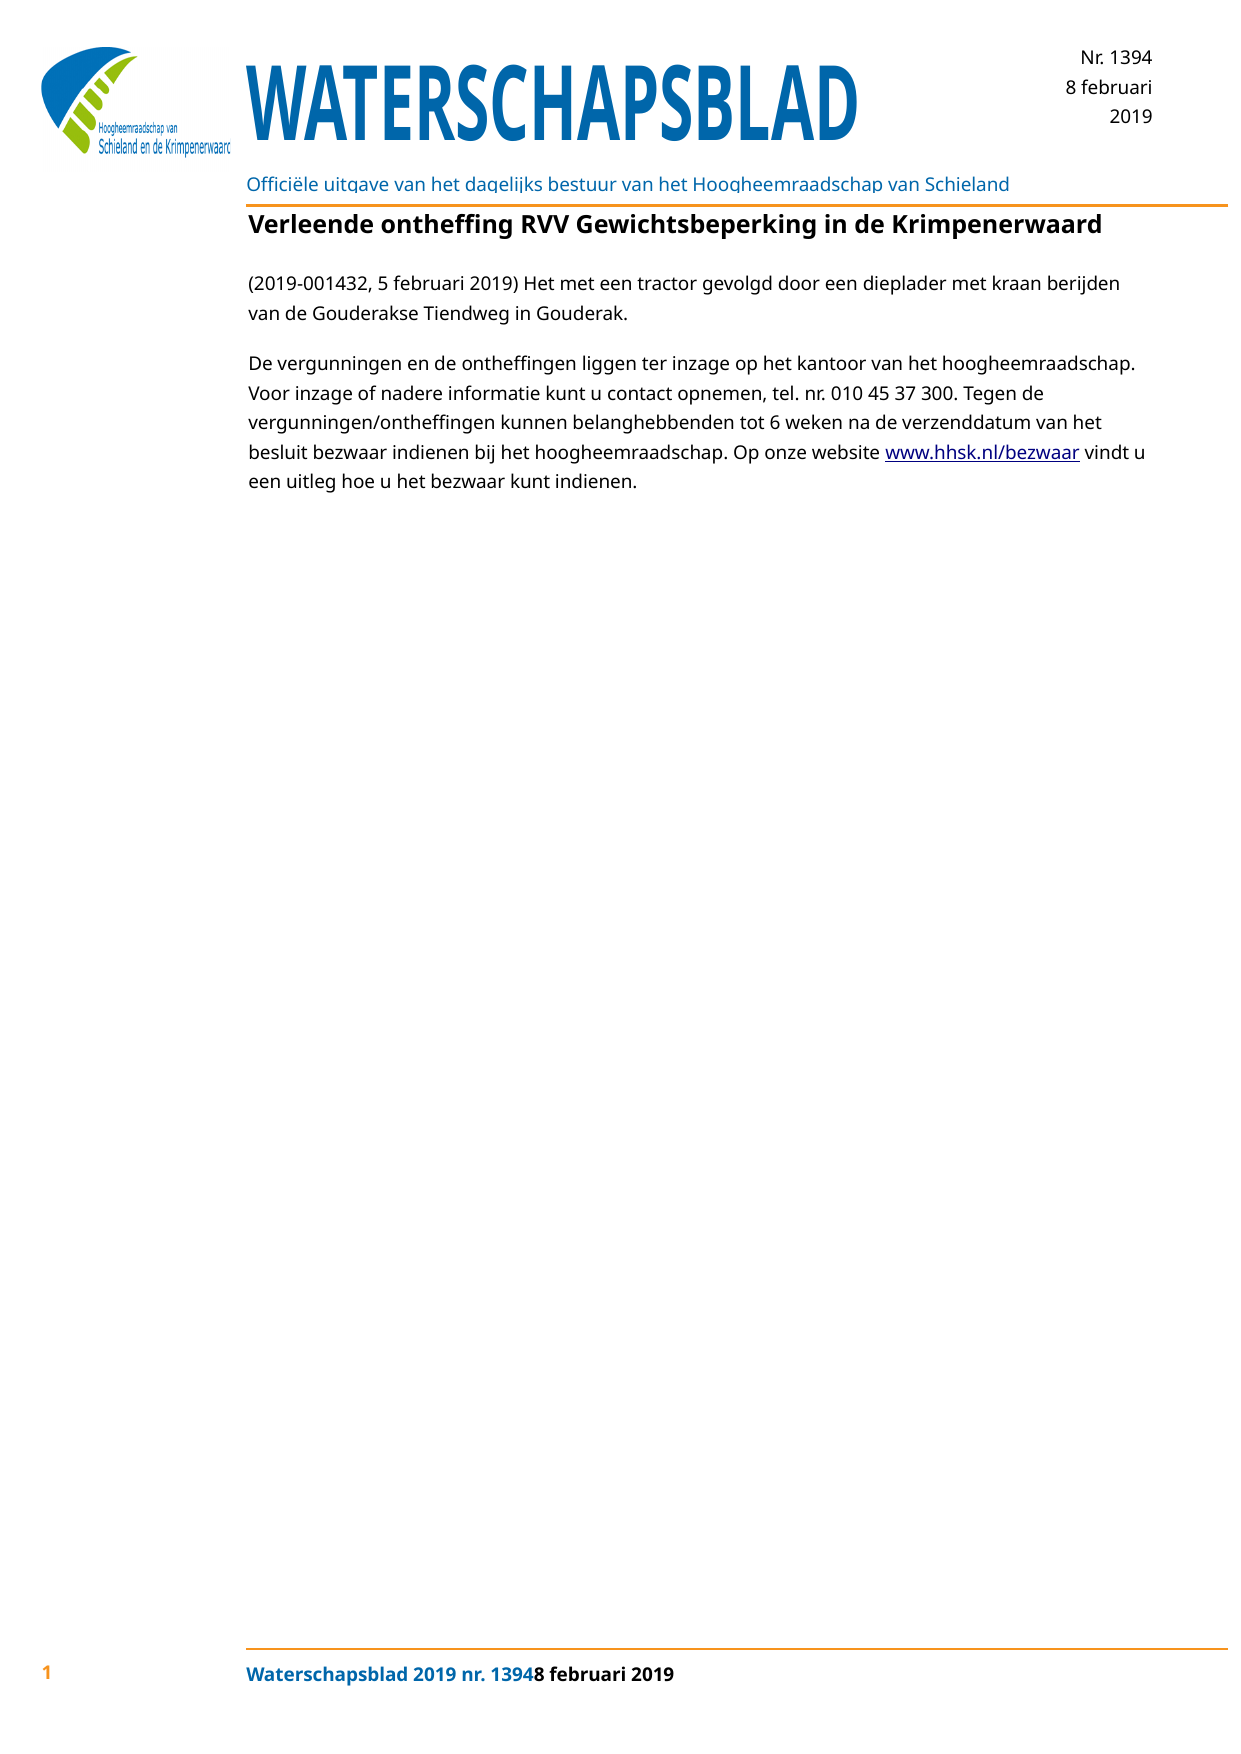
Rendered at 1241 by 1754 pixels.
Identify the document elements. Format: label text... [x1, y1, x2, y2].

text De vergunningen en de ontheffingen liggen ter inzage op het kantoor van het hoogheemraadschap. Voor inzage of nadere informatie kunt u contact opnemen, tel. nr. 010 45 37 300. Tegen de vergunningen/ontheffingen kunnen belanghebbenden tot 6 weken na de verzenddatum van het besluit bezwaar indienen bij het hoogheemraadschap. Op onze website www.hhsk.nl/bezwaar vindt u een uitleg hoe u het bezwaar kunt indienen. [248, 350, 1152, 494]
text (2019-001432, 5 februari 2019) Het met een tractor gevolgd door een dieplader met kraan berijden van de Gouderakse Tiendweg in Gouderak. [248, 270, 1152, 326]
text Verleende ontheffing RVV Gewichtsbeperking in de Krimpenerwaard [248, 207, 1152, 241]
picture [41, 47, 231, 172]
